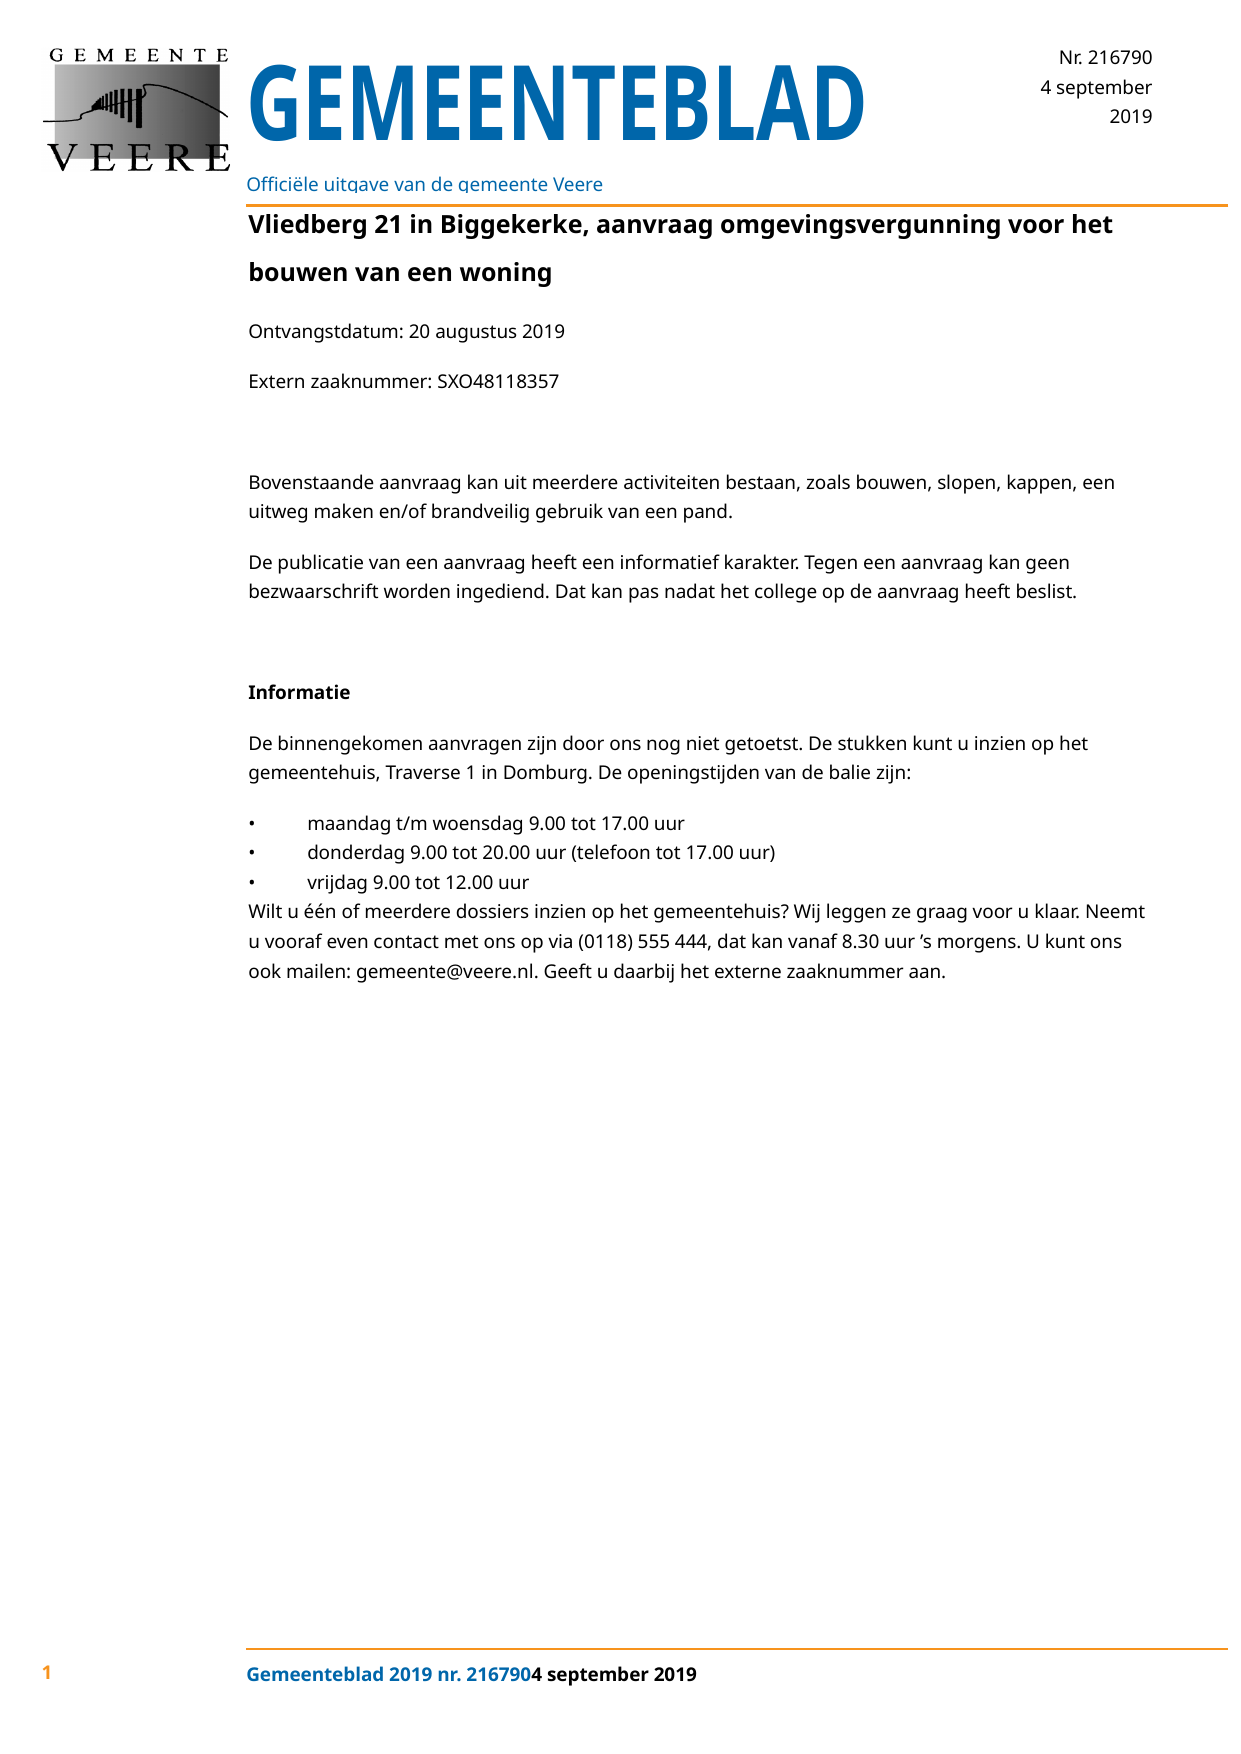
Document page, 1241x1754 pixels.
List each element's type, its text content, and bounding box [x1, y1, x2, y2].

list maandag t/m woensdag 9.00 tot 17.00 uur [248, 810, 1152, 836]
text Wilt u één of meerdere dossiers inzien op het gemeentehuis? Wij leggen ze graag voor u klaar. Neemt u vooraf even contact met ons op via (0118) 555 444, dat kan vanaf 8.30 uur ’s morgens. U kunt ons ook mailen: gemeente@veere.nl. Geeft u daarbij het externe zaaknummer aan. [248, 899, 1152, 984]
picture [41, 47, 231, 172]
text Ontvangstdatum: 20 augustus 2019 [248, 318, 1152, 344]
text Informatie [248, 679, 1152, 705]
text Bovenstaande aanvraag kan uit meerdere activiteiten bestaan, zoals bouwen, slopen, kappen, een uitweg maken en/of brandveilig gebruik van een pand. [248, 469, 1152, 524]
text Vliedberg 21 in Biggekerke, aanvraag omgevingsvergunning voor het bouwen van een woning [248, 207, 1152, 288]
text De publicatie van een aanvraag heeft een informatief karakter. Tegen een aanvraag kan geen bezwaarschrift worden ingediend. Dat kan pas nadat het college op de aanvraag heeft beslist. [248, 549, 1152, 604]
text De binnengekomen aanvragen zijn door ons nog niet getoetst. De stukken kunt u inzien op het gemeentehuis, Traverse 1 in Domburg. De openingstijden van de balie zijn: [248, 730, 1152, 785]
list donderdag 9.00 tot 20.00 uur (telefoon tot 17.00 uur) [248, 839, 1152, 865]
list vrijdag 9.00 tot 12.00 uur [248, 869, 1152, 895]
text Extern zaaknummer: SXO48118357 [248, 368, 1152, 394]
